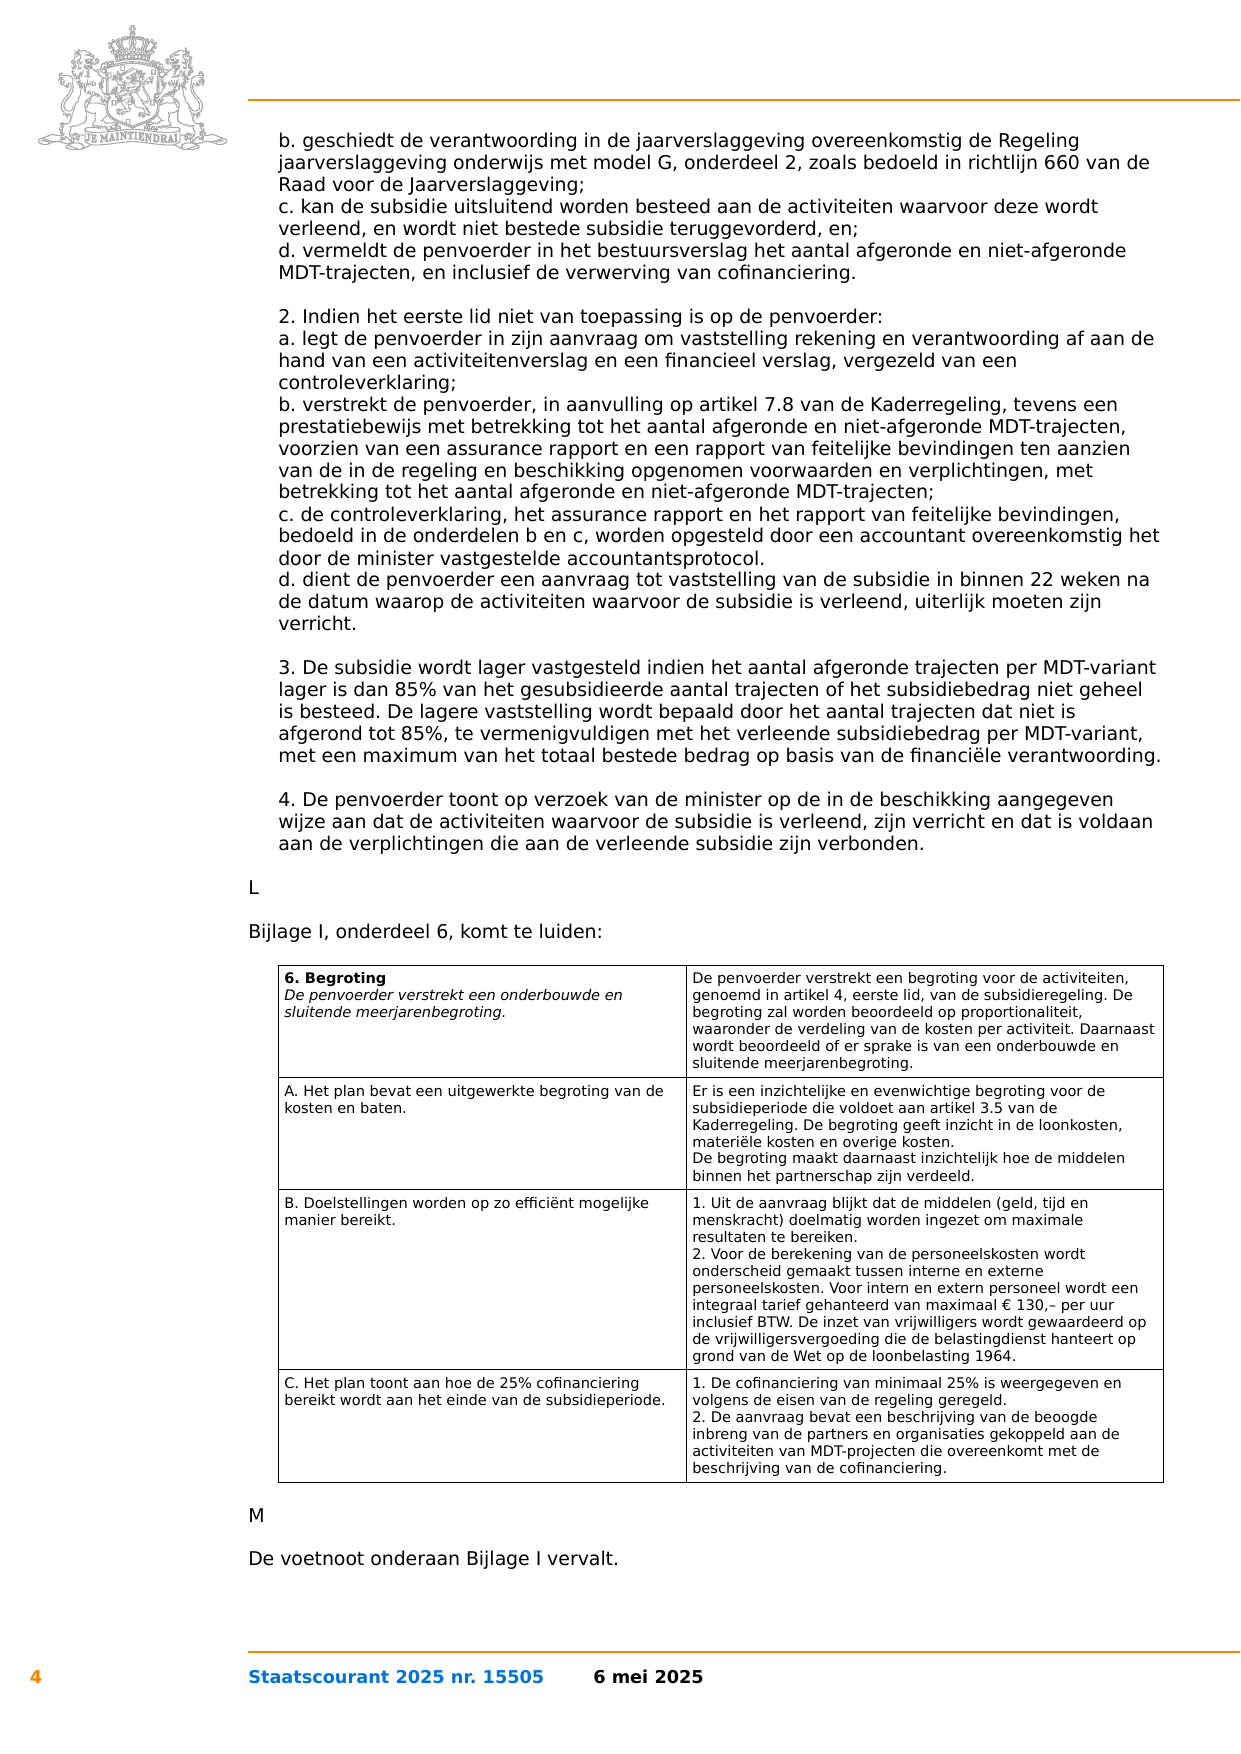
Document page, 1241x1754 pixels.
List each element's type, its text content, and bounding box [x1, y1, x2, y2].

table_cell Er is een inzichtelijke en evenwichtige begroting voor de subsidieperiode die voldoet aan artikel 3.5 van de Kaderregeling. De begroting geeft inzicht in de loonkosten, materiële kosten en overige kosten. De begroting maakt daarnaast inzichtelijk hoe de middelen binnen het partnerschap zijn verdeeld. [687, 1078, 1163, 1189]
table_cell 1. De cofinanciering van minimaal 25% is weergegeven en volgens de eisen van de regeling geregeld. 2. De aanvraag bevat een beschrijving van de beoogde inbreng van de partners en organisaties gekoppeld aan de activiteiten van MDT-projecten die overeenkomt met de beschrijving van de cofinanciering. [687, 1370, 1163, 1482]
table_cell C. Het plan toont aan hoe de 25% cofinanciering bereikt wordt aan het einde van de subsidieperiode. [279, 1370, 686, 1482]
text d. dient de penvoerder een aanvraag tot vaststelling van de subsidie in binnen 22 weken na de datum waarop de activiteiten waarvoor de subsidie is verleend, uiterlijk moeten zijn verricht. [278, 569, 1163, 635]
text c. kan de subsidie uitsluitend worden besteed aan de activiteiten waarvoor deze wordt verleend, en wordt niet bestede subsidie teruggevorderd, en; [278, 196, 1163, 240]
text Bijlage I, onderdeel 6, komt te luiden: [248, 921, 1163, 943]
text L [248, 877, 1163, 899]
text b. verstrekt de penvoerder, in aanvulling op artikel 7.8 van de Kaderregeling, tevens een prestatiebewijs met betrekking tot het aantal afgeronde en niet-afgeronde MDT-trajecten, voorzien van een assurance rapport en een rapport van feitelijke bevindingen ten aanzien van de in de regeling en beschikking opgenomen voorwaarden en verplichtingen, met betrekking tot het aantal afgeronde en niet-afgeronde MDT-trajecten; [278, 393, 1163, 503]
table_header 6. Begroting De penvoerder verstrekt een onderbouwde en sluitende meerjarenbegroting. [279, 966, 686, 1077]
table_header De penvoerder verstrekt een begroting voor de activiteiten, genoemd in artikel 4, eerste lid, van de subsidieregeling. De begroting zal worden beoordeeld op proportionaliteit, waaronder de verdeling van de kosten per activiteit. Daarnaast wordt beoordeeld of er sprake is van een onderbouwde en sluitende meerjarenbegroting. [687, 966, 1163, 1077]
text 2. Indien het eerste lid niet van toepassing is op de penvoerder: [278, 306, 1163, 328]
text a. legt de penvoerder in zijn aanvraag om vaststelling rekening en verantwoording af aan de hand van een activiteitenverslag en een financieel verslag, vergezeld van een controleverklaring; [278, 328, 1163, 393]
text 4. De penvoerder toont op verzoek van de minister op de in de beschikking aangegeven wijze aan dat de activiteiten waarvoor de subsidie is verleend, zijn verricht en dat is voldaan aan de verplichtingen die aan de verleende subsidie zijn verbonden. [278, 789, 1163, 855]
table_cell 1. Uit de aanvraag blijkt dat de middelen (geld, tijd en menskracht) doelmatig worden ingezet om maximale resultaten te bereiken. 2. Voor de berekening van de personeelskosten wordt onderscheid gemaakt tussen interne en externe personeelskosten. Voor intern en extern personeel wordt een integraal tarief gehanteerd van maximaal € 130,– per uur inclusief BTW. De inzet van vrijwilligers wordt gewaardeerd op de vrijwilligersvergoeding die de belastingdienst hanteert op grond van de Wet op de loonbelasting 1964. [687, 1190, 1163, 1369]
text M [248, 1504, 1163, 1526]
text De voetnoot onderaan Bijlage I vervalt. [248, 1548, 1163, 1570]
text b. geschiedt de verantwoording in de jaarverslaggeving overeenkomstig de Regeling jaarverslaggeving onderwijs met model G, onderdeel 2, zoals bedoeld in richtlijn 660 van de Raad voor de Jaarverslaggeving; [278, 130, 1163, 196]
table_cell A. Het plan bevat een uitgewerkte begroting van de kosten en baten. [279, 1078, 686, 1189]
picture [38, 25, 227, 150]
text c. de controleverklaring, het assurance rapport en het rapport van feitelijke bevindingen, bedoeld in de onderdelen b en c, worden opgesteld door een accountant overeenkomstig het door de minister vastgestelde accountantsprotocol. [278, 503, 1163, 569]
text 3. De subsidie wordt lager vastgesteld indien het aantal afgeronde trajecten per MDT-variant lager is dan 85% van het gesubsidieerde aantal trajecten of het subsidiebedrag niet geheel is besteed. De lagere vaststelling wordt bepaald door het aantal trajecten dat niet is afgerond tot 85%, te vermenigvuldigen met het verleende subsidiebedrag per MDT-variant, met een maximum van het totaal bestede bedrag op basis van de financiële verantwoording. [278, 657, 1163, 767]
text d. vermeldt de penvoerder in het bestuursverslag het aantal afgeronde en niet-afgeronde MDT-trajecten, en inclusief de verwerving van cofinanciering. [278, 240, 1163, 284]
table_cell B. Doelstellingen worden op zo efficiënt mogelijke manier bereikt. [279, 1190, 686, 1369]
